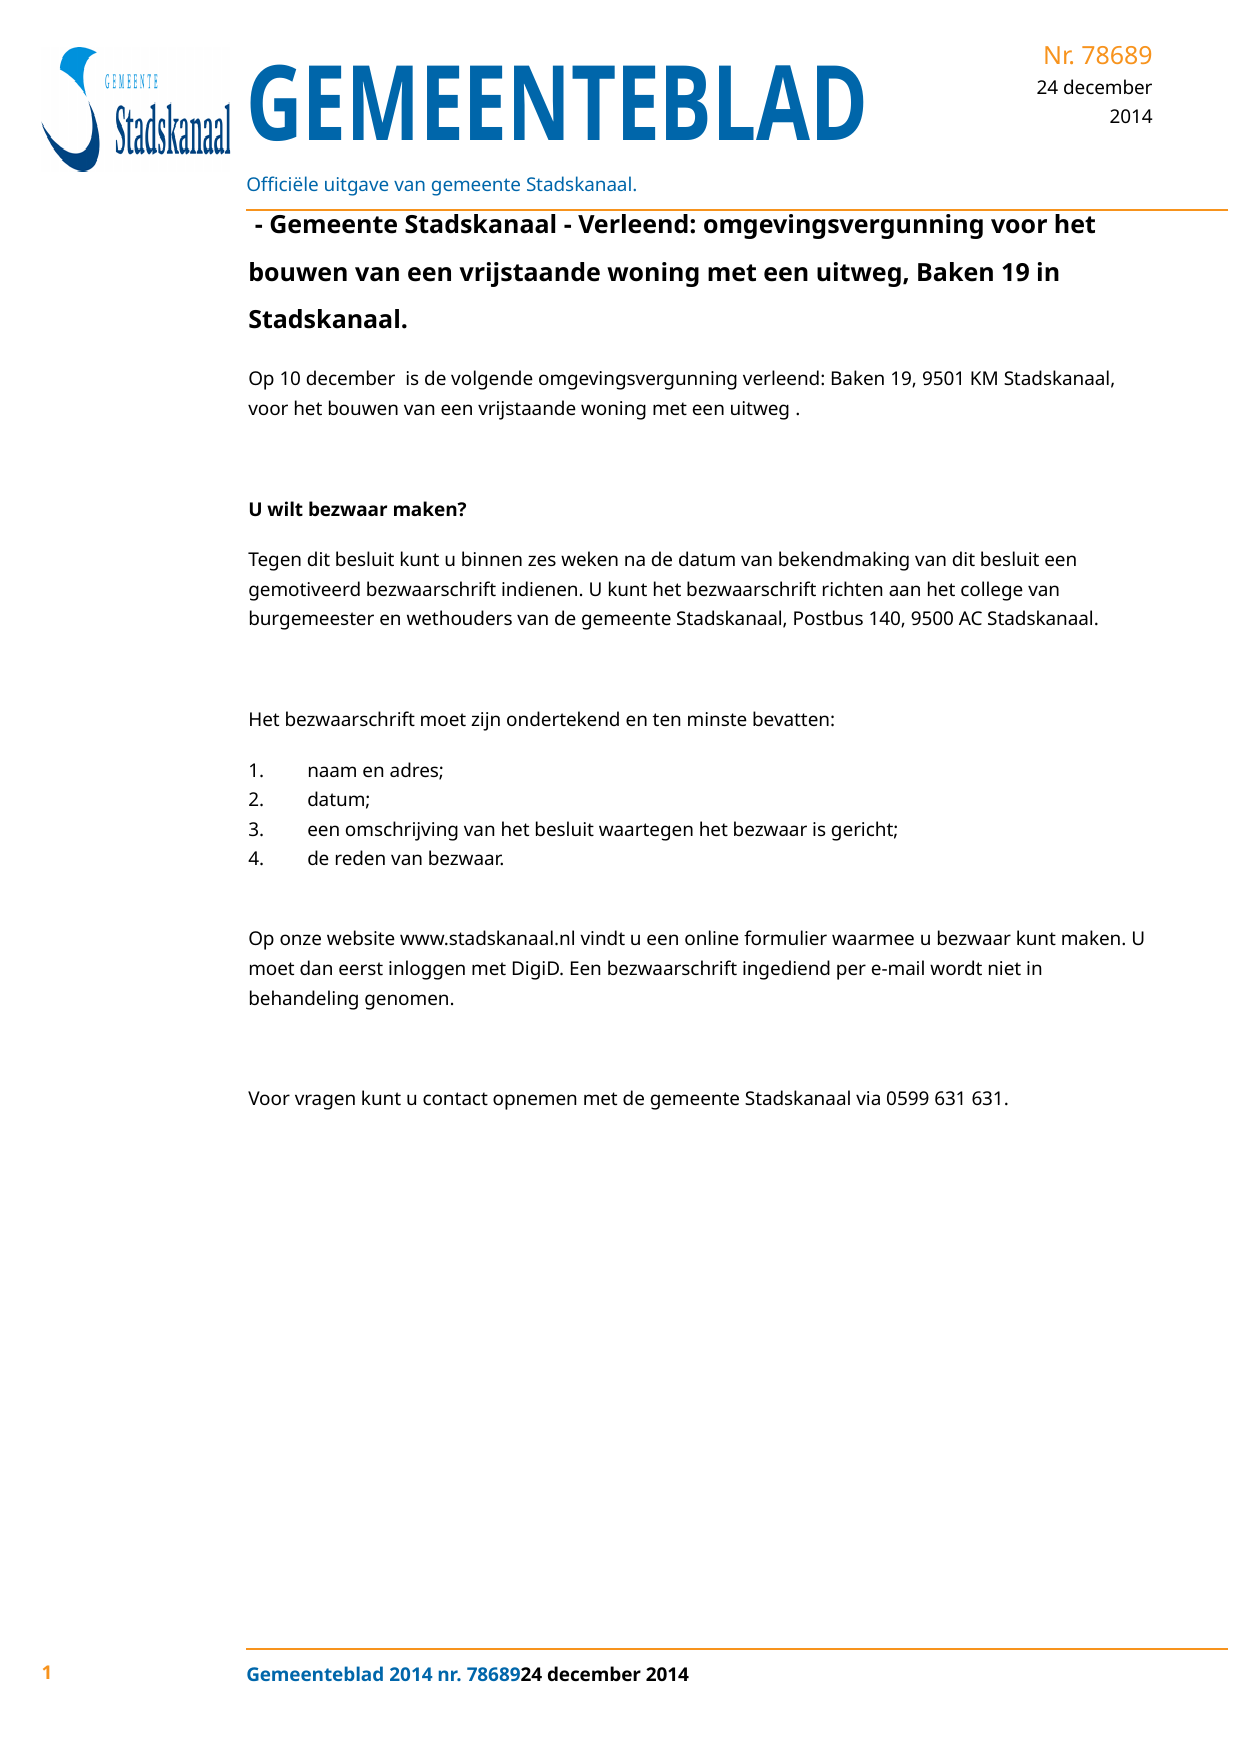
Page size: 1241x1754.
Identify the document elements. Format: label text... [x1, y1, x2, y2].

list datum; [248, 786, 1152, 812]
text Tegen dit besluit kunt u binnen zes weken na de datum van bekendmaking van dit besluit een gemotiveerd bezwaarschrift indienen. U kunt het bezwaarschrift richten aan het college van burgemeester en wethouders van de gemeente Stadskanaal, Postbus 140, 9500 AC Stadskanaal. [248, 546, 1152, 631]
text Het bezwaarschrift moet zijn ondertekend en ten minste bevatten: [248, 706, 1152, 732]
picture [41, 47, 231, 172]
list naam en adres; [248, 757, 1152, 782]
text Op onze website www.stadskanaal.nl vindt u een online formulier waarmee u bezwaar kunt maken. U moet dan eerst inloggen met DigiD. Een bezwaarschrift ingediend per e-mail wordt niet in behandeling genomen. [248, 926, 1152, 1010]
list een omschrijving van het besluit waartegen het bezwaar is gericht; [248, 816, 1152, 842]
text U wilt bezwaar maken? [248, 496, 1152, 522]
text Op 10 december is de volgende omgevingsvergunning verleend: Baken 19, 9501 KM Stadskanaal, voor het bouwen van een vrijstaande woning met een uitweg . [248, 366, 1152, 421]
text Voor vragen kunt u contact opnemen met de gemeente Stadskanaal via 0599 631 631. [248, 1086, 1152, 1111]
text - Gemeente Stadskanaal - Verleend: omgevingsvergunning voor het bouwen van een vrijstaande woning met een uitweg, Baken 19 in Stadskanaal. [248, 211, 1152, 336]
list de reden van bezwaar. [248, 846, 1152, 871]
